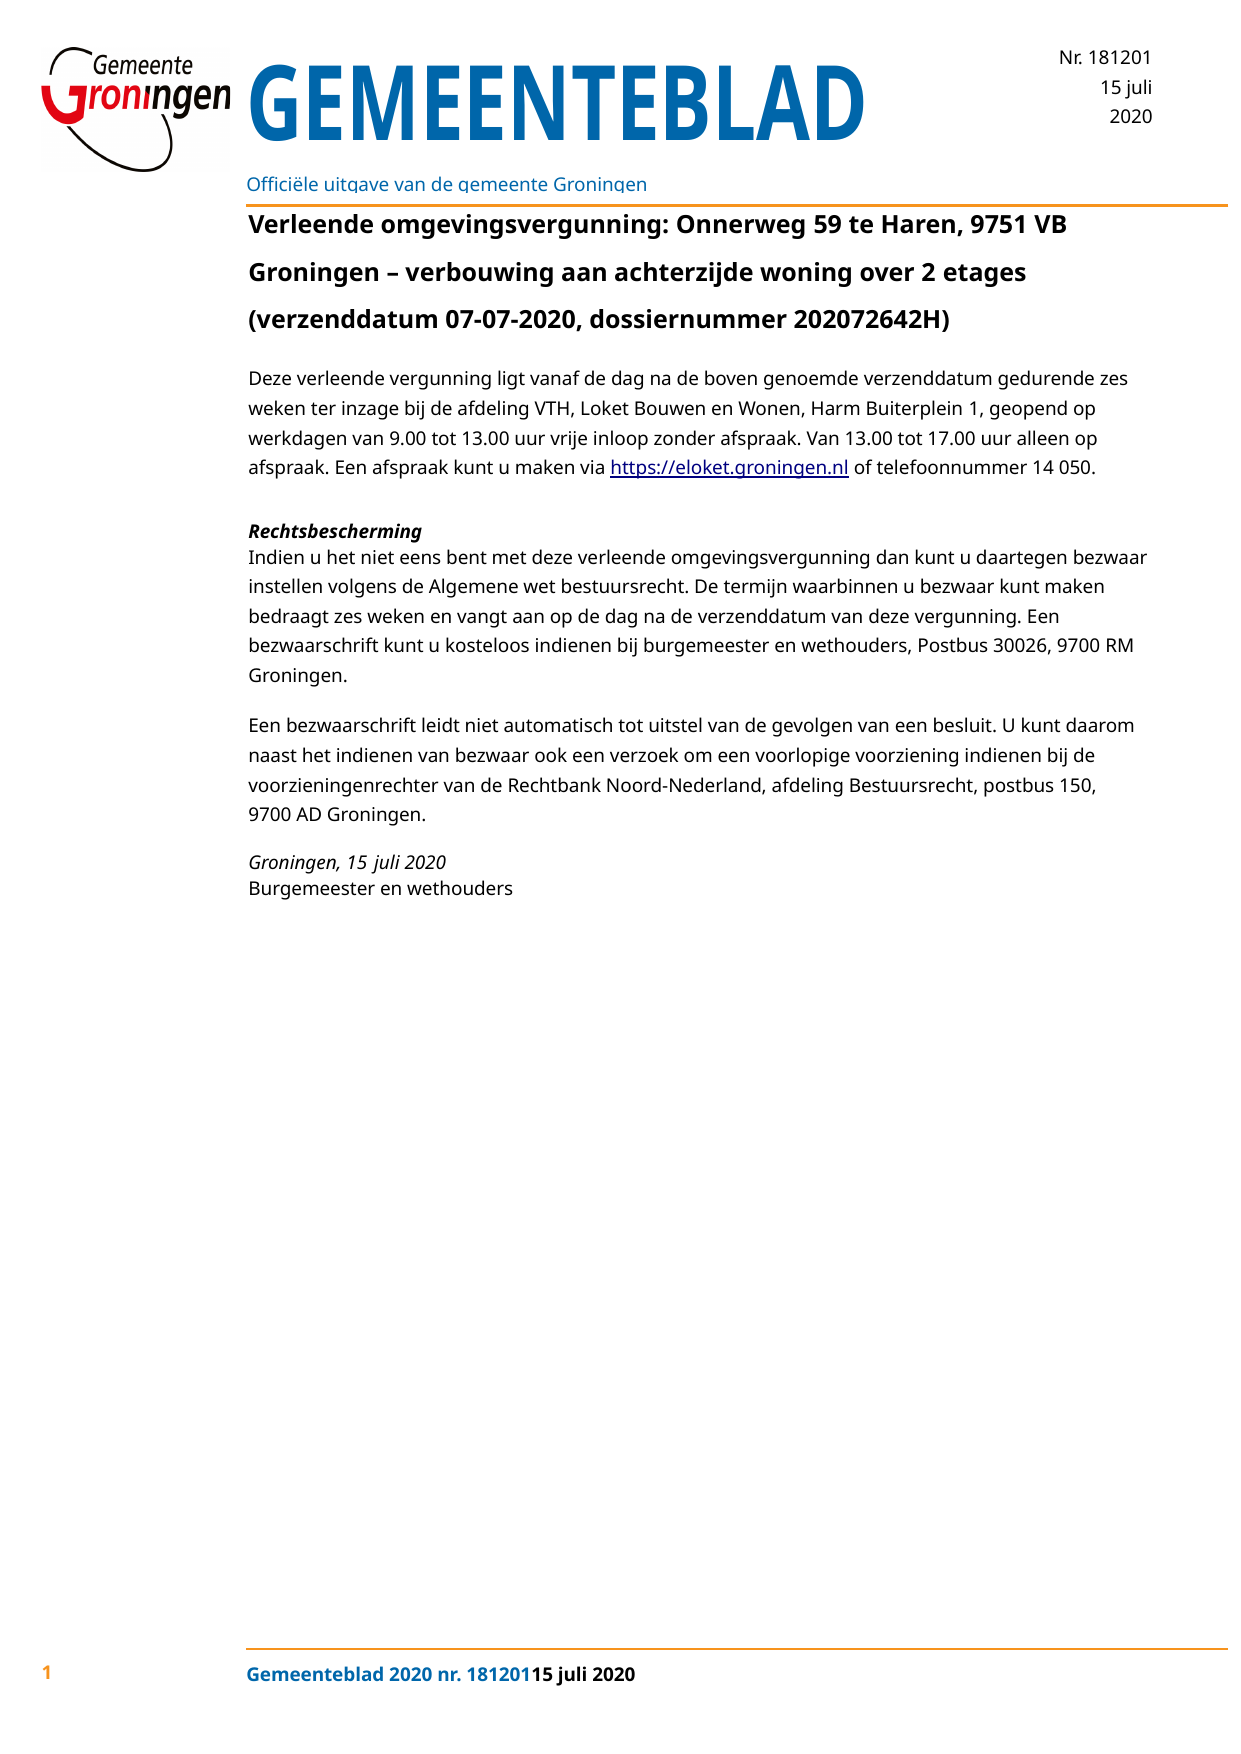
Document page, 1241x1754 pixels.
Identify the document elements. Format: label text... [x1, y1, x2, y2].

text Groningen, 15 juli 2020 [248, 849, 1152, 875]
text Deze verleende vergunning ligt vanaf de dag na de boven genoemde verzenddatum gedurende zes weken ter inzage bij de afdeling VTH, Loket Bouwen en Wonen, Harm Buiterplein 1, geopend op werkdagen van 9.00 tot 13.00 uur vrije inloop zonder afspraak. Van 13.00 tot 17.00 uur alleen op afspraak. Een afspraak kunt u maken via https://eloket.groningen.nl of telefoonnummer 14 050. [248, 366, 1152, 480]
text Burgemeester en wethouders [248, 875, 1152, 901]
text Een bezwaarschrift leidt niet automatisch tot uitstel van de gevolgen van een besluit. U kunt daarom naast het indienen van bezwaar ook een verzoek om een voorlopige voorziening indienen bij de voorzieningenrechter van de Rechtbank Noord-Nederland, afdeling Bestuursrecht, postbus 150, 9700 AD Groningen. [248, 713, 1152, 827]
text Verleende omgevingsvergunning: Onnerweg 59 te Haren, 9751 VB Groningen – verbouwing aan achterzijde woning over 2 etages (verzenddatum 07-07-2020, dossiernummer 202072642H) [248, 207, 1152, 336]
picture [41, 47, 231, 172]
text Indien u het niet eens bent met deze verleende omgevingsvergunning dan kunt u daartegen bezwaar instellen volgens de Algemene wet bestuursrecht. De termijn waarbinnen u bezwaar kunt maken bedraagt zes weken en vangt aan op de dag na de verzenddatum van deze vergunning. Een bezwaarschrift kunt u kosteloos indienen bij burgemeester en wethouders, Postbus 30026, 9700 RM Groningen. [248, 544, 1152, 688]
text Rechtsbescherming [248, 518, 1152, 544]
